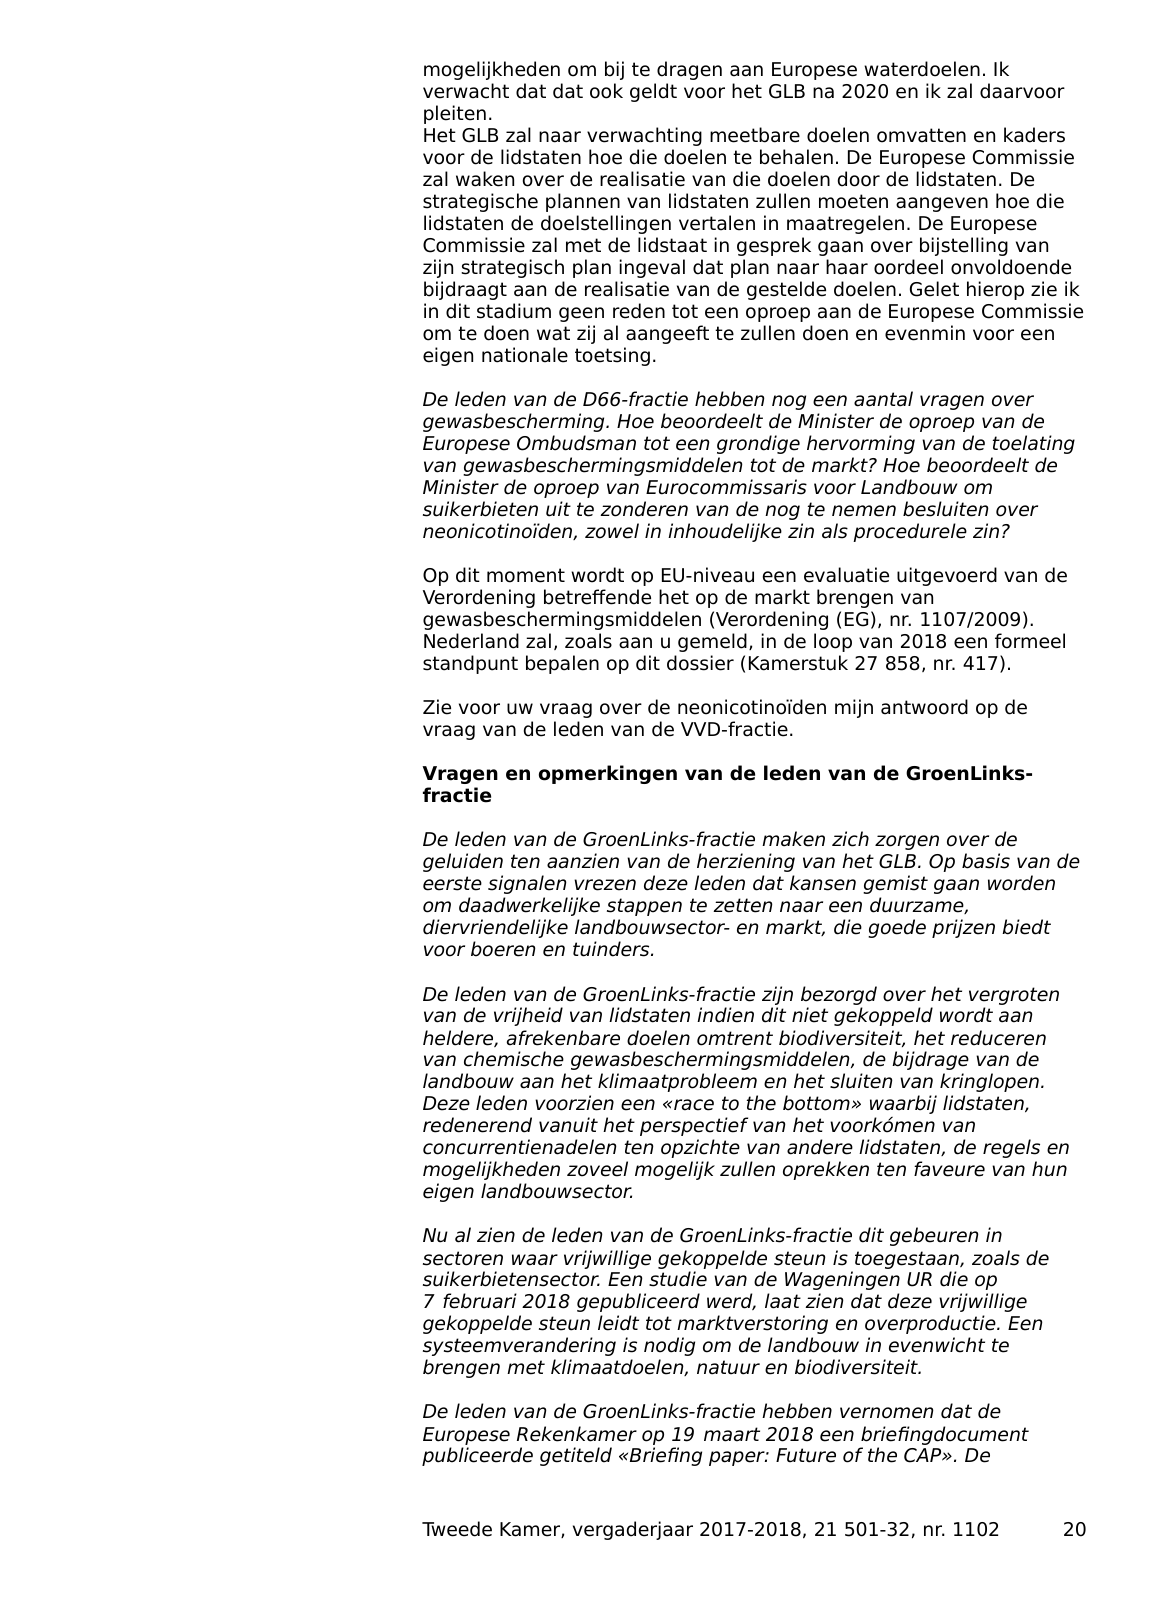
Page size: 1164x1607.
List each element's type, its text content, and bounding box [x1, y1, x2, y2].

text Nu al zien de leden van de GroenLinks-fractie dit gebeuren in sectoren waar vrijwillige gekoppelde steun is toegestaan, zoals de suikerbietensector. Een studie van de Wageningen UR die op 7 februari 2018 gepubliceerd werd, laat zien dat deze vrijwillige gekoppelde steun leidt tot marktverstoring en overproductie. Een systeemverandering is nodig om de landbouw in evenwicht te brengen met klimaatdoelen, natuur en biodiversiteit. [422, 1225, 1087, 1379]
text Zie voor uw vraag over de neonicotinoïden mijn antwoord op de vraag van de leden van de VVD-fractie. [422, 697, 1087, 741]
text Het GLB zal naar verwachting meetbare doelen omvatten en kaders voor de lidstaten hoe die doelen te behalen. De Europese Commissie zal waken over de realisatie van die doelen door de lidstaten. De strategische plannen van lidstaten zullen moeten aangeven hoe die lidstaten de doelstellingen vertalen in maatregelen. De Europese Commissie zal met de lidstaat in gesprek gaan over bijstelling van zijn strategisch plan ingeval dat plan naar haar oordeel onvoldoende bijdraagt aan de realisatie van de gestelde doelen. Gelet hierop zie ik in dit stadium geen reden tot een oproep aan de Europese Commissie om te doen wat zij al aangeeft te zullen doen en evenmin voor een eigen nationale toetsing. [422, 125, 1087, 367]
text Op dit moment wordt op EU-niveau een evaluatie uitgevoerd van de Verordening betreffende het op de markt brengen van gewasbeschermingsmiddelen (Verordening (EG), nr. 1107/2009). Nederland zal, zoals aan u gemeld, in de loop van 2018 een formeel standpunt bepalen op dit dossier (Kamerstuk 27 858, nr. 417). [422, 565, 1087, 675]
text De leden van de GroenLinks-fractie hebben vernomen dat de Europese Rekenkamer op 19 maart 2018 een briefingdocument publiceerde getiteld «Briefing paper: Future of the CAP». De [422, 1401, 1087, 1467]
text De leden van de GroenLinks-fractie maken zich zorgen over de geluiden ten aanzien van de herziening van het GLB. Op basis van de eerste signalen vrezen deze leden dat kansen gemist gaan worden om daadwerkelijke stappen te zetten naar een duurzame, diervriendelijke landbouwsector- en markt, die goede prijzen biedt voor boeren en tuinders. [422, 829, 1087, 961]
text De leden van de GroenLinks-fractie zijn bezorgd over het vergroten van de vrijheid van lidstaten indien dit niet gekoppeld wordt aan heldere, afrekenbare doelen omtrent biodiversiteit, het reduceren van chemische gewasbeschermingsmiddelen, de bijdrage van de landbouw aan het klimaatprobleem en het sluiten van kringlopen. Deze leden voorzien een «race to the bottom» waarbij lidstaten, redenerend vanuit het perspectief van het voorkómen van concurrentienadelen ten opzichte van andere lidstaten, de regels en mogelijkheden zoveel mogelijk zullen oprekken ten faveure van hun eigen landbouwsector. [422, 983, 1087, 1203]
text mogelijkheden om bij te dragen aan Europese waterdoelen. Ik verwacht dat dat ook geldt voor het GLB na 2020 en ik zal daarvoor pleiten. [422, 59, 1087, 125]
subtitle Vragen en opmerkingen van de leden van de GroenLinks-fractie [422, 763, 1087, 807]
text De leden van de D66-fractie hebben nog een aantal vragen over gewasbescherming. Hoe beoordeelt de Minister de oproep van de Europese Ombudsman tot een grondige hervorming van de toelating van gewasbeschermingsmiddelen tot de markt? Hoe beoordeelt de Minister de oproep van Eurocommissaris voor Landbouw om suikerbieten uit te zonderen van de nog te nemen besluiten over neonicotinoïden, zowel in inhoudelijke zin als procedurele zin? [422, 389, 1087, 543]
